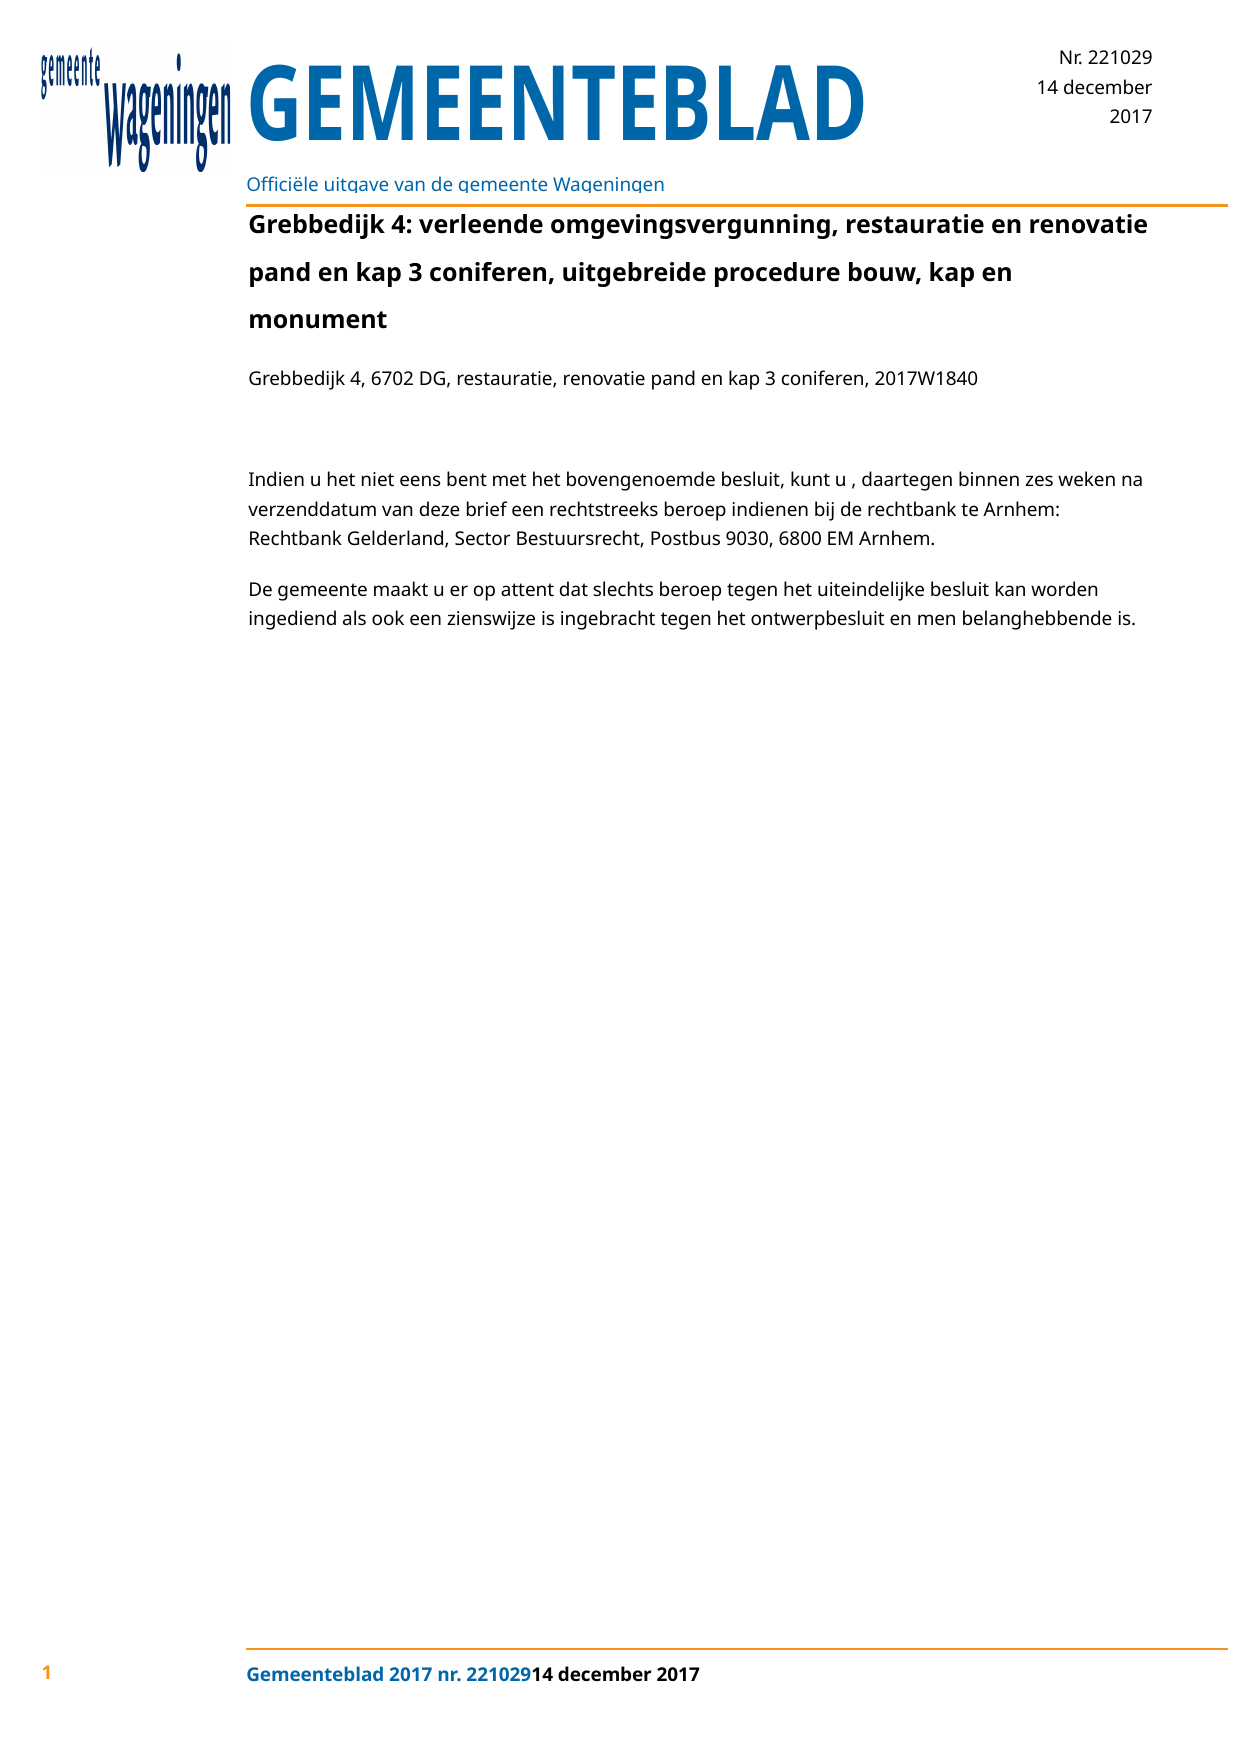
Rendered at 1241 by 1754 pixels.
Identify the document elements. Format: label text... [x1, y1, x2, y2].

text Indien u het niet eens bent met het bovengenoemde besluit, kunt u , daartegen binnen zes weken na verzenddatum van deze brief een rechtstreeks beroep indienen bij de rechtbank te Arnhem: Rechtbank Gelderland, Sector Bestuursrecht, Postbus 9030, 6800 EM Arnhem. [248, 466, 1152, 551]
text De gemeente maakt u er op attent dat slechts beroep tegen het uiteindelijke besluit kan worden ingediend als ook een zienswijze is ingebracht tegen het ontwerpbesluit en men belanghebbende is. [248, 576, 1152, 631]
picture [41, 47, 231, 172]
text Grebbedijk 4, 6702 DG, restauratie, renovatie pand en kap 3 coniferen, 2017W1840 [248, 366, 1152, 391]
text Grebbedijk 4: verleende omgevingsvergunning, restauratie en renovatie pand en kap 3 coniferen, uitgebreide procedure bouw, kap en monument [248, 207, 1152, 336]
